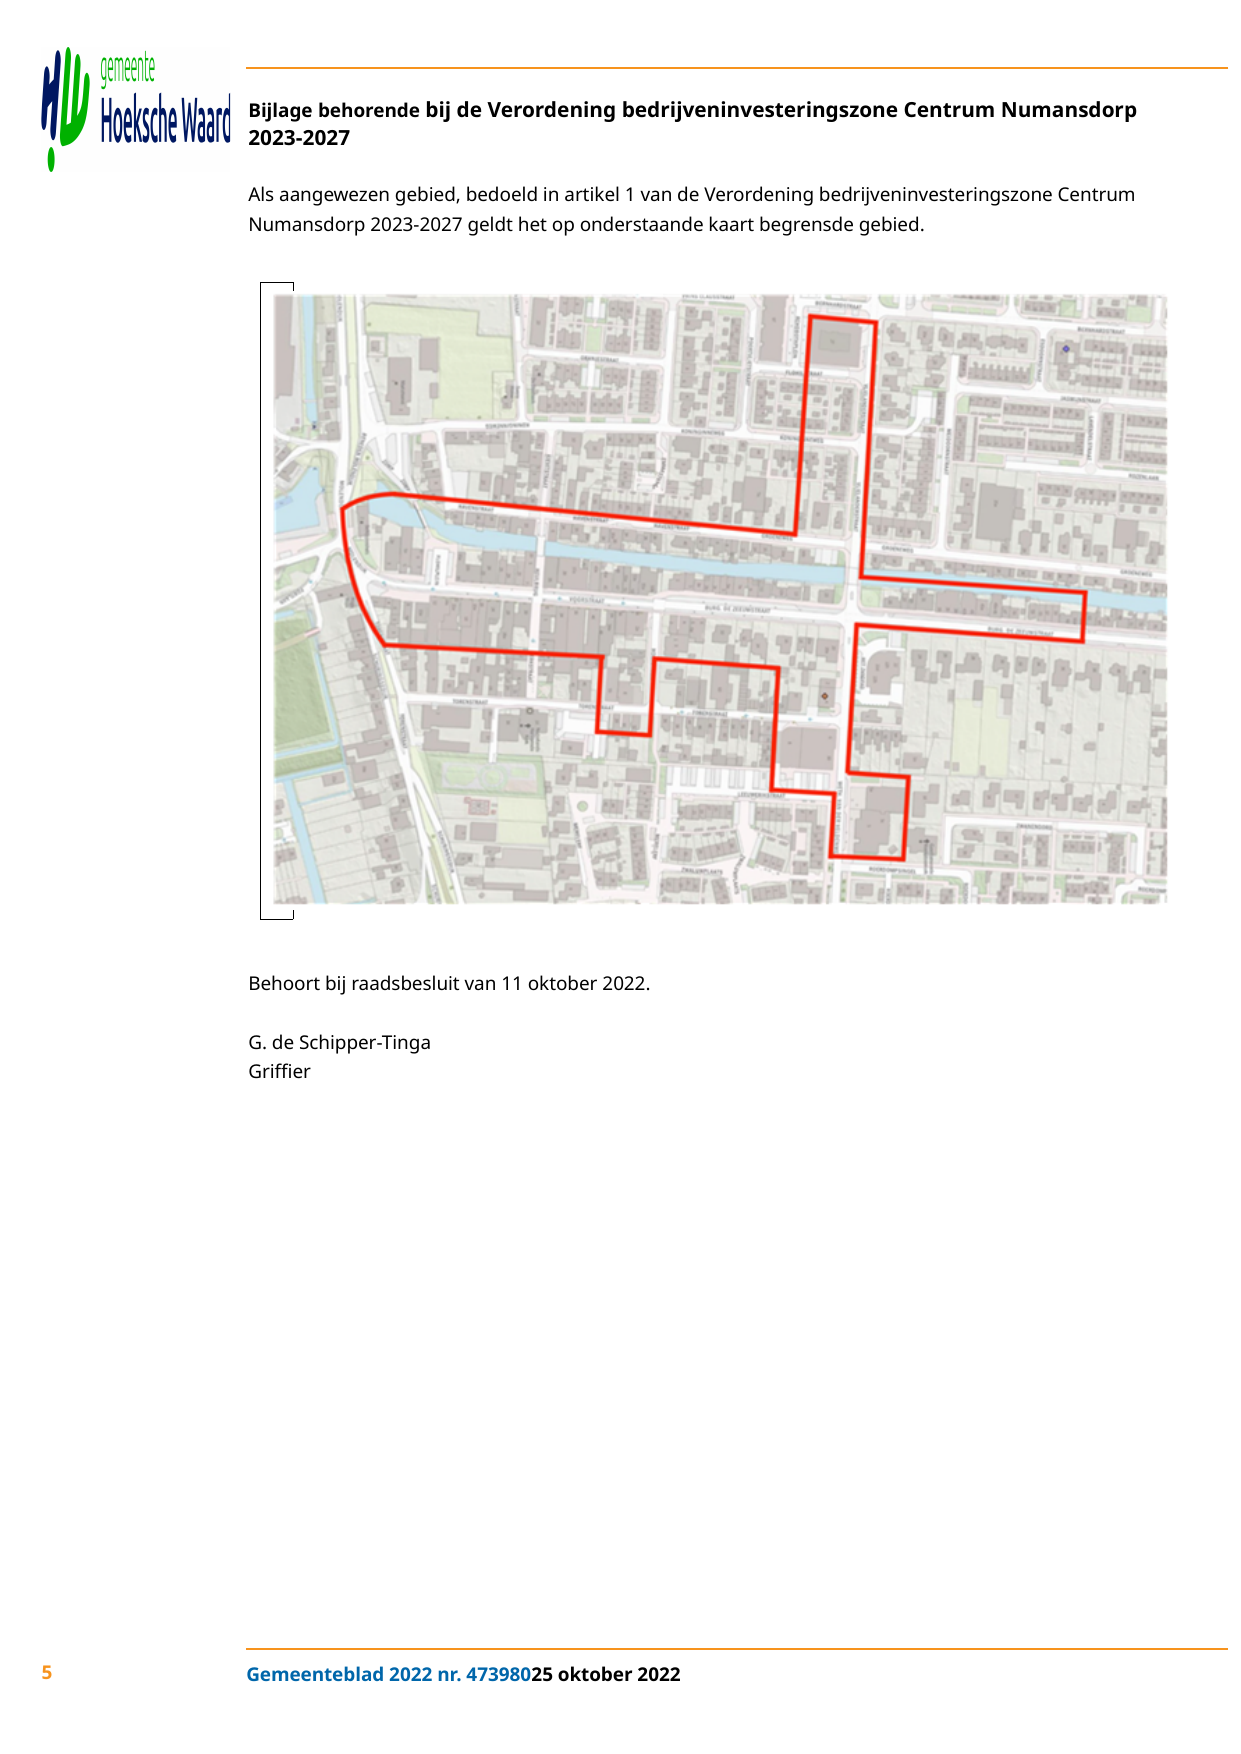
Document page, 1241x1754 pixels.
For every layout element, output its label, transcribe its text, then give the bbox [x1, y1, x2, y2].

text G. de Schipper-Tinga [248, 1029, 1152, 1054]
text Als aangewezen gebied, bedoeld in artikel 1 van de Verordening bedrijveninvesteringszone Centrum Numansdorp 2023-2027 geldt het op onderstaande kaart begrensde gebied. [248, 181, 1152, 237]
text Behoort bij raadsbesluit van 11 oktober 2022. [248, 970, 1152, 995]
picture [268, 291, 1173, 910]
text Bijlage behorende bij de Verordening bedrijveninvesteringszone Centrum Numansdorp 2023-2027 [248, 95, 1152, 152]
picture [41, 47, 231, 172]
text Griffier [248, 1058, 1152, 1084]
